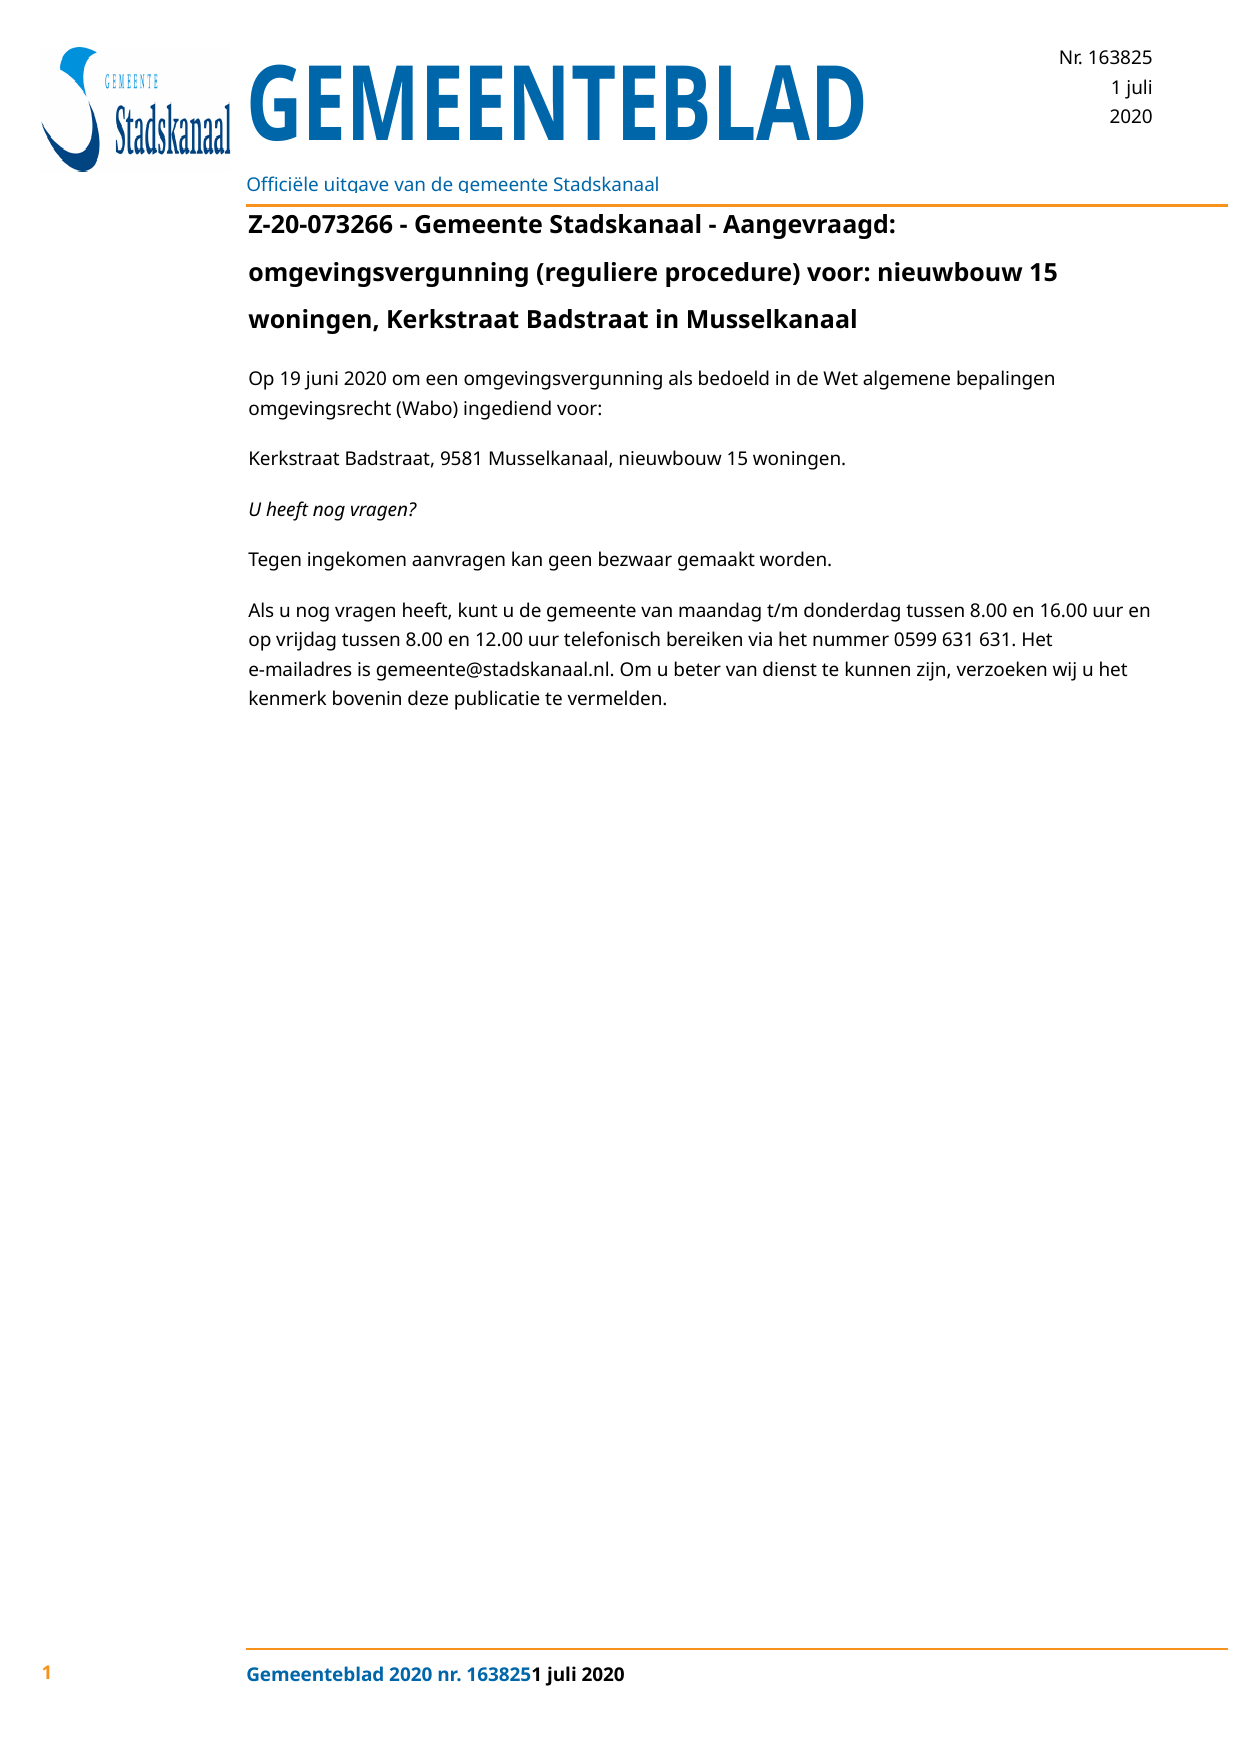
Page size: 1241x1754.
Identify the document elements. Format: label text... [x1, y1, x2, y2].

text Kerkstraat Badstraat, 9581 Musselkanaal, nieuwbouw 15 woningen. [248, 446, 1152, 471]
picture [41, 47, 231, 172]
text Tegen ingekomen aanvragen kan geen bezwaar gemaakt worden. [248, 546, 1152, 572]
text Z-20-073266 - Gemeente Stadskanaal - Aangevraagd: omgevingsvergunning (reguliere procedure) voor: nieuwbouw 15 woningen, Kerkstraat Badstraat in Musselkanaal [248, 207, 1152, 336]
text Op 19 juni 2020 om een omgevingsvergunning als bedoeld in de Wet algemene bepalingen omgevingsrecht (Wabo) ingediend voor: [248, 366, 1152, 421]
text U heeft nog vragen? [248, 496, 1152, 522]
text Als u nog vragen heeft, kunt u de gemeente van maandag t/m donderdag tussen 8.00 en 16.00 uur en op vrijdag tussen 8.00 en 12.00 uur telefonisch bereiken via het nummer 0599 631 631. Het e‑mailadres is gemeente@stadskanaal.nl. Om u beter van dienst te kunnen zijn, verzoeken wij u het kenmerk bovenin deze publicatie te vermelden. [248, 597, 1152, 711]
